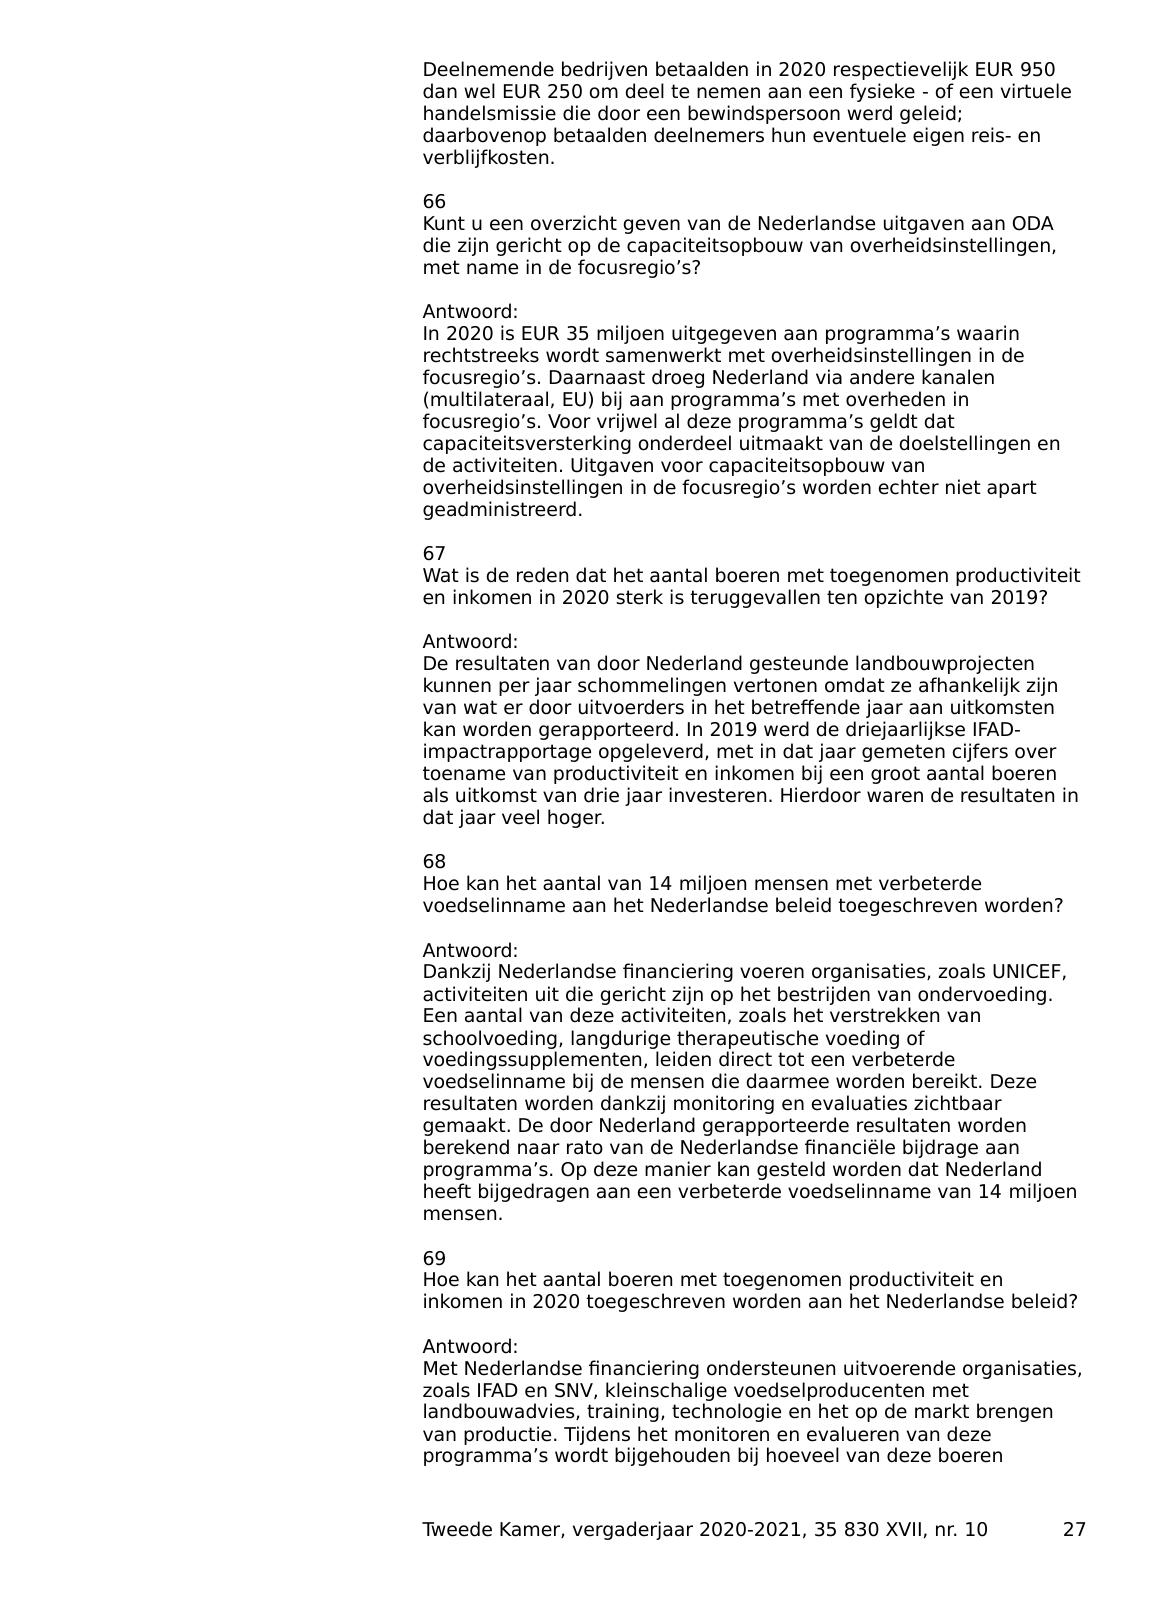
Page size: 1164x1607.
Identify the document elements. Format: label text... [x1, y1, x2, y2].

text Antwoord: [422, 939, 1087, 961]
text Hoe kan het aantal van 14 miljoen mensen met verbeterde voedselinname aan het Nederlandse beleid toegeschreven worden? [422, 873, 1087, 917]
text Antwoord: [422, 631, 1087, 653]
text 69 [422, 1247, 1087, 1269]
text 68 [422, 851, 1087, 873]
text Antwoord: [422, 1336, 1087, 1357]
text 66 [422, 191, 1087, 213]
text Antwoord: [422, 301, 1087, 323]
text Deelnemende bedrijven betaalden in 2020 respectievelijk EUR 950 dan wel EUR 250 om deel te nemen aan een fysieke - of een virtuele handelsmissie die door een bewindspersoon werd geleid; daarbovenop betaalden deelnemers hun eventuele eigen reis- en verblijfkosten. [422, 59, 1087, 169]
text Wat is de reden dat het aantal boeren met toegenomen productiviteit en inkomen in 2020 sterk is teruggevallen ten opzichte van 2019? [422, 565, 1087, 609]
text Dankzij Nederlandse financiering voeren organisaties, zoals UNICEF, activiteiten uit die gericht zijn op het bestrijden van ondervoeding. Een aantal van deze activiteiten, zoals het verstrekken van schoolvoeding, langdurige therapeutische voeding of voedingssupplementen, leiden direct tot een verbeterde voedselinname bij de mensen die daarmee worden bereikt. Deze resultaten worden dankzij monitoring en evaluaties zichtbaar gemaakt. De door Nederland gerapporteerde resultaten worden berekend naar rato van de Nederlandse financiële bijdrage aan programma’s. Op deze manier kan gesteld worden dat Nederland heeft bijgedragen aan een verbeterde voedselinname van 14 miljoen mensen. [422, 961, 1087, 1225]
text Met Nederlandse financiering ondersteunen uitvoerende organisaties, zoals IFAD en SNV, kleinschalige voedselproducenten met landbouwadvies, training, technologie en het op de markt brengen van productie. Tijdens het monitoren en evalueren van deze programma’s wordt bijgehouden bij hoeveel van deze boeren [422, 1357, 1087, 1467]
text 67 [422, 543, 1087, 565]
text In 2020 is EUR 35 miljoen uitgegeven aan programma’s waarin rechtstreeks wordt samenwerkt met overheidsinstellingen in de focusregio’s. Daarnaast droeg Nederland via andere kanalen (multilateraal, EU) bij aan programma’s met overheden in focusregio’s. Voor vrijwel al deze programma’s geldt dat capaciteitsversterking onderdeel uitmaakt van de doelstellingen en de activiteiten. Uitgaven voor capaciteitsopbouw van overheidsinstellingen in de focusregio’s worden echter niet apart geadministreerd. [422, 323, 1087, 521]
text Hoe kan het aantal boeren met toegenomen productiviteit en inkomen in 2020 toegeschreven worden aan het Nederlandse beleid? [422, 1269, 1087, 1313]
text De resultaten van door Nederland gesteunde landbouwprojecten kunnen per jaar schommelingen vertonen omdat ze afhankelijk zijn van wat er door uitvoerders in het betreffende jaar aan uitkomsten kan worden gerapporteerd. In 2019 werd de driejaarlijkse IFAD-impactrapportage opgeleverd, met in dat jaar gemeten cijfers over toename van productiviteit en inkomen bij een groot aantal boeren als uitkomst van drie jaar investeren. Hierdoor waren de resultaten in dat jaar veel hoger. [422, 653, 1087, 829]
text Kunt u een overzicht geven van de Nederlandse uitgaven aan ODA die zijn gericht op de capaciteitsopbouw van overheidsinstellingen, met name in de focusregio’s? [422, 213, 1087, 279]
